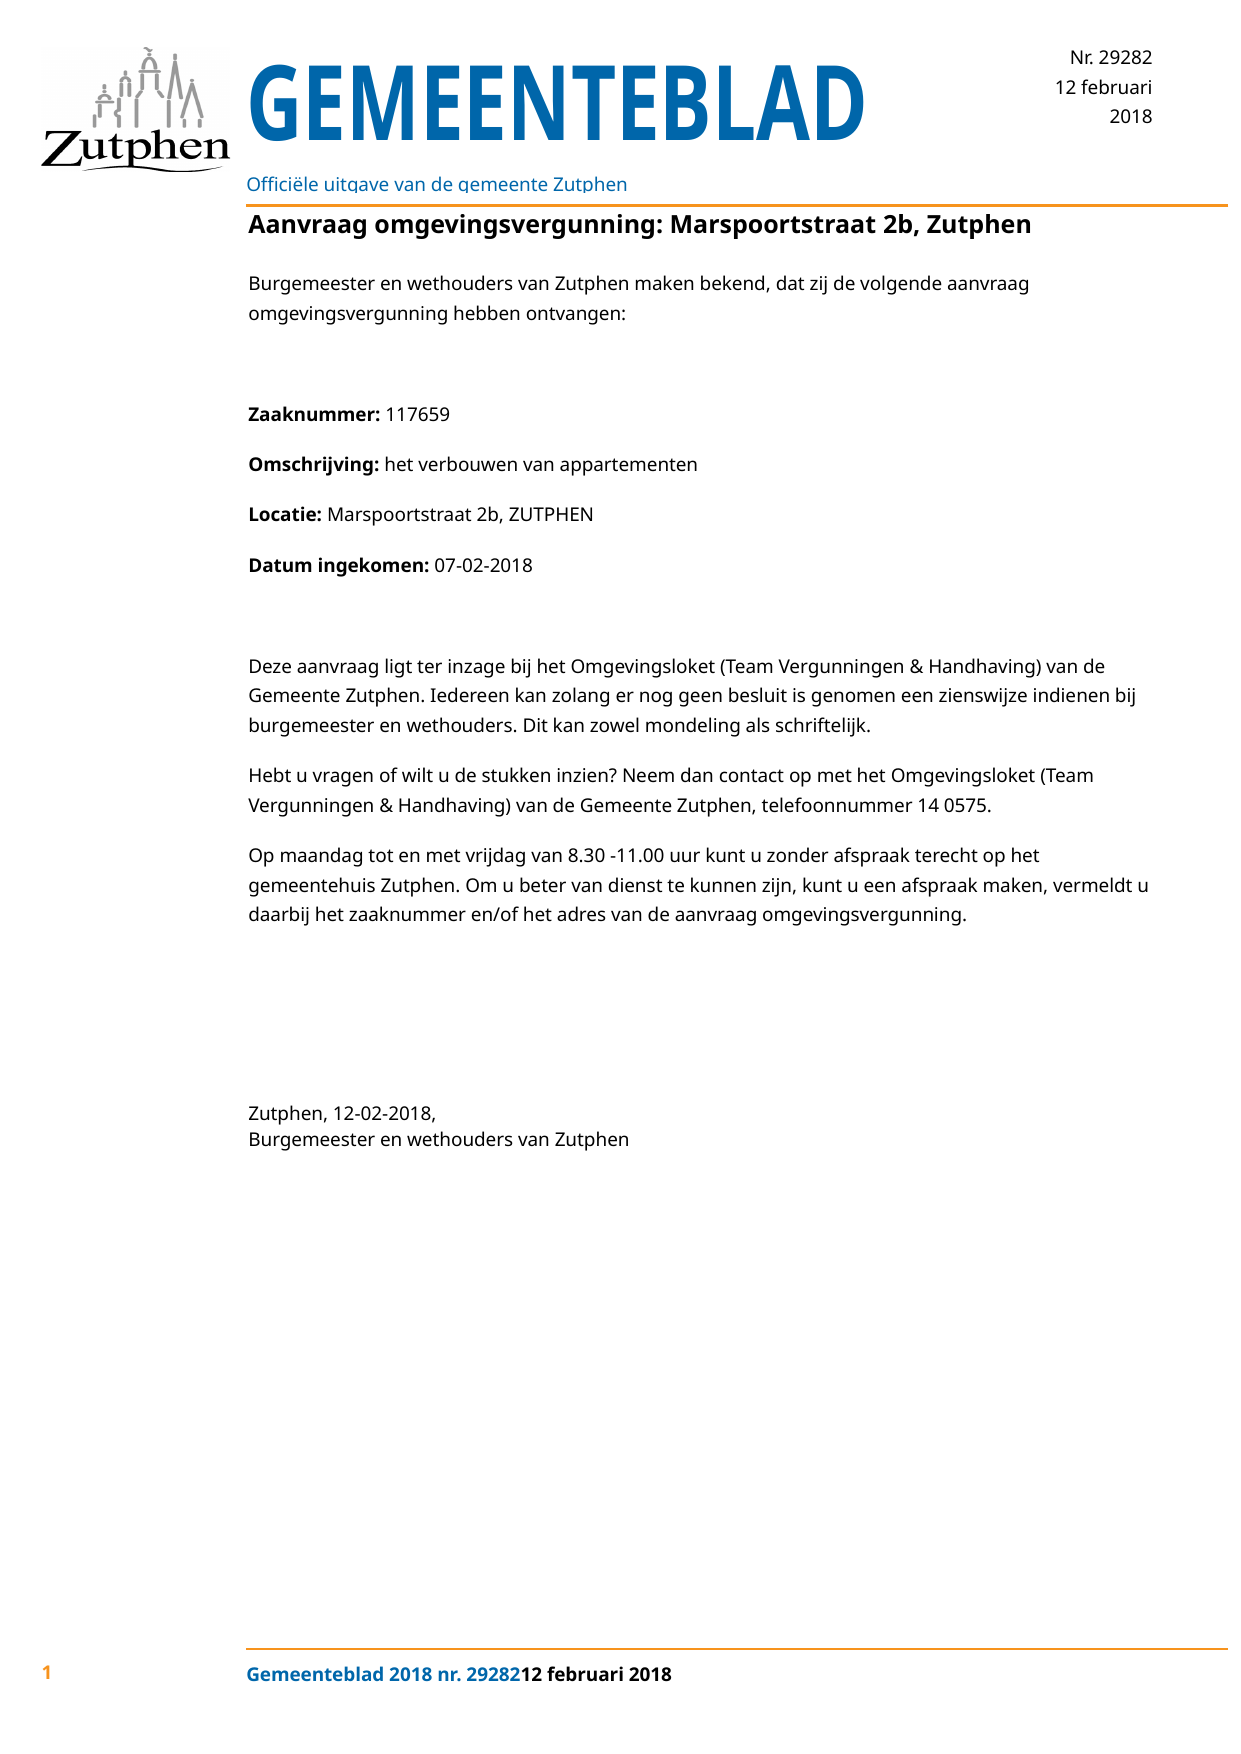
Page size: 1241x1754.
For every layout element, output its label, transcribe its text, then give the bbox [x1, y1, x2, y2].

text Datum ingekomen: 07-02-2018 [248, 552, 1152, 578]
text Zaaknummer: 117659 [248, 401, 1152, 426]
picture [41, 47, 231, 172]
text Locatie: Marspoortstraat 2b, ZUTPHEN [248, 502, 1152, 527]
text Omschrijving: het verbouwen van appartementen [248, 451, 1152, 477]
text Burgemeester en wethouders van Zutphen [248, 1126, 1152, 1152]
text Op maandag tot en met vrijdag van 8.30 -11.00 uur kunt u zonder afspraak terecht op het gemeentehuis Zutphen. Om u beter van dienst te kunnen zijn, kunt u een afspraak maken, vermeldt u daarbij het zaaknummer en/of het adres van de aanvraag omgevingsvergunning. [248, 842, 1152, 927]
text Burgemeester en wethouders van Zutphen maken bekend, dat zij de volgende aanvraag omgevingsvergunning hebben ontvangen: [248, 270, 1152, 326]
text Deze aanvraag ligt ter inzage bij het Omgevingsloket (Team Vergunningen & Handhaving) van de Gemeente Zutphen. Iedereen kan zolang er nog geen besluit is genomen een zienswijze indienen bij burgemeester en wethouders. Dit kan zowel mondeling als schriftelijk. [248, 653, 1152, 738]
text Aanvraag omgevingsvergunning: Marspoortstraat 2b, Zutphen [248, 207, 1152, 241]
text Hebt u vragen of wilt u de stukken inzien? Neem dan contact op met het Omgevingsloket (Team Vergunningen & Handhaving) van de Gemeente Zutphen, telefoonnummer 14 0575. [248, 762, 1152, 818]
text Zutphen, 12-02-2018, [248, 1101, 1152, 1126]
